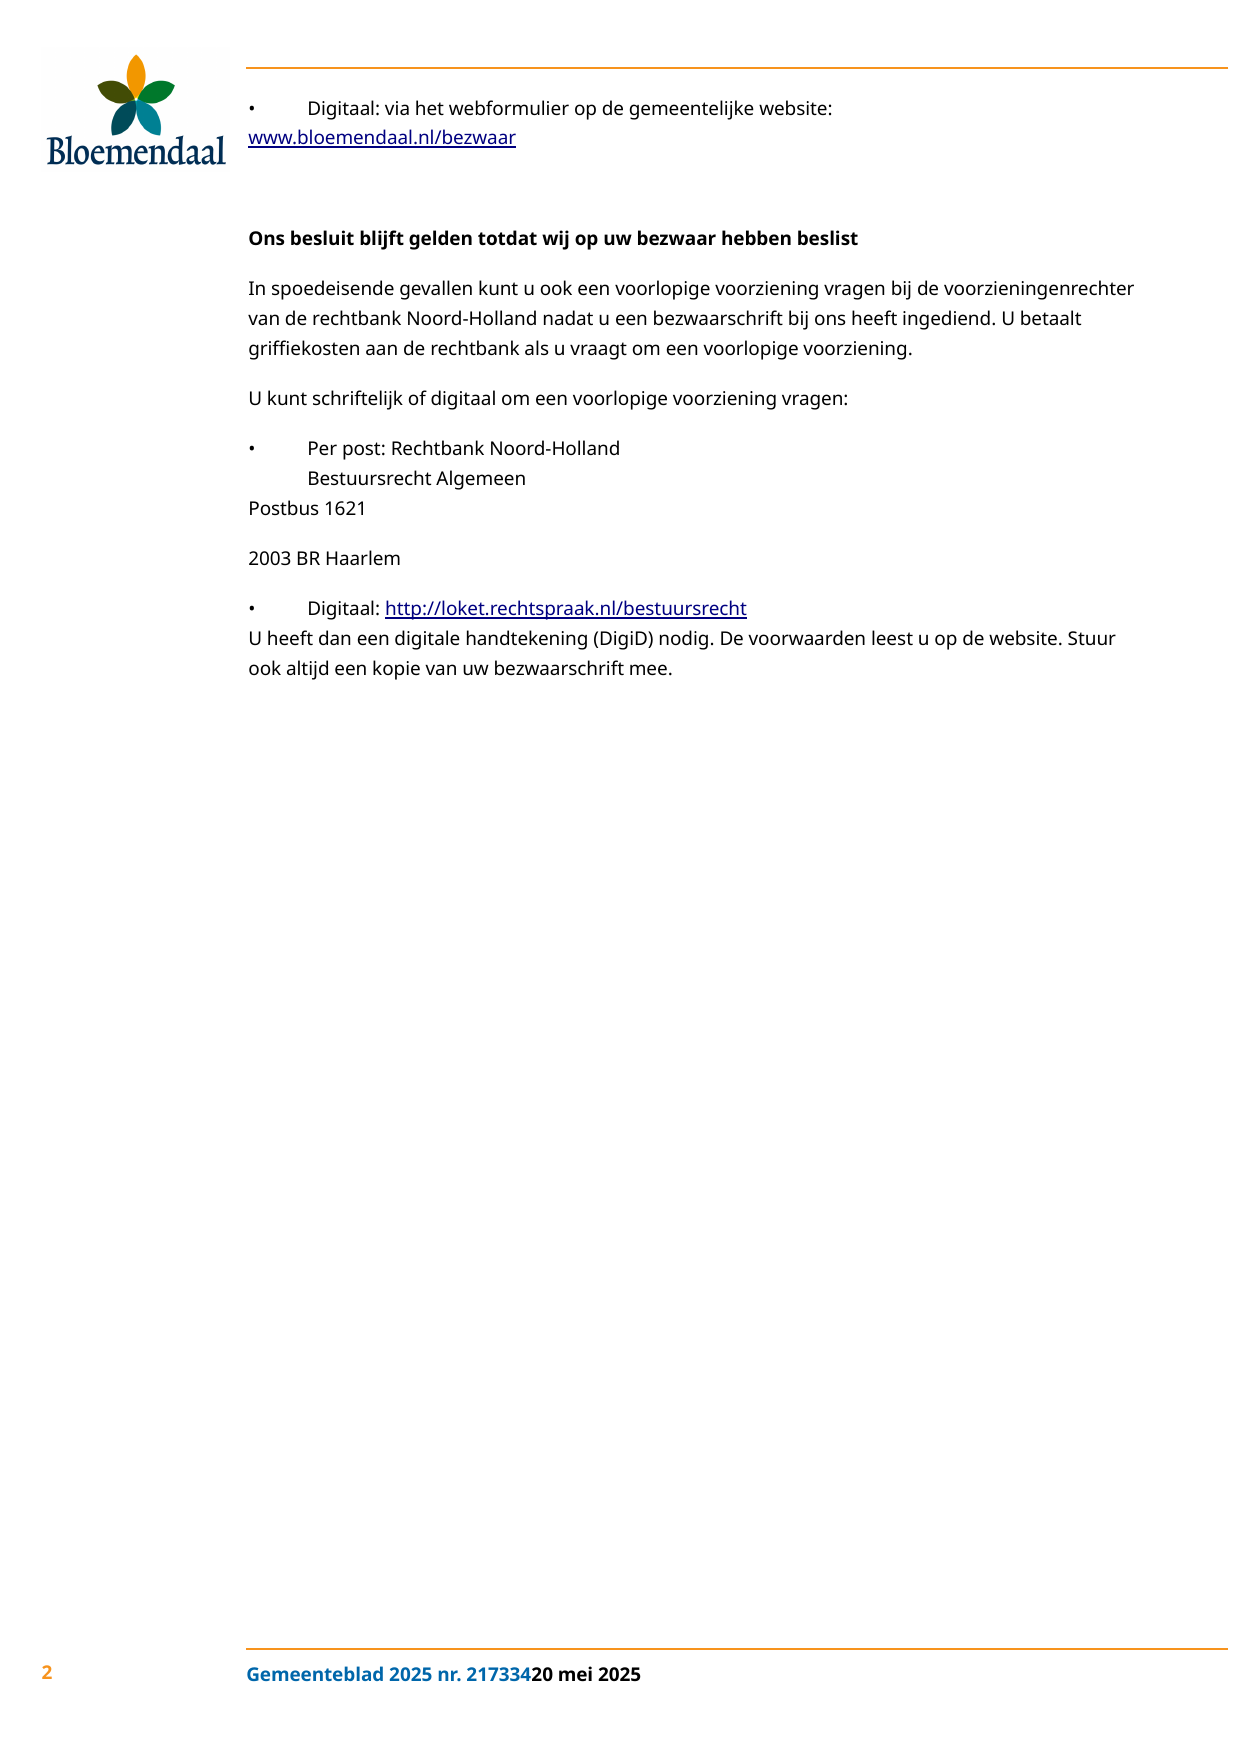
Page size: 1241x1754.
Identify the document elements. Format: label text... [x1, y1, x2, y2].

text U kunt schriftelijk of digitaal om een voorlopige voorziening vragen: [248, 385, 1152, 411]
text 2003 BR Haarlem [248, 545, 1152, 571]
list Digitaal: http://loket.rechtspraak.nl/bestuursrecht [248, 596, 1152, 621]
text In spoedeisende gevallen kunt u ook een voorlopige voorziening vragen bij de voorzieningenrechter van de rechtbank Noord-Holland nadat u een bezwaarschrift bij ons heeft ingediend. U betaalt griffiekosten aan de rechtbank als u vraagt om een voorlopige voorziening. [248, 276, 1152, 361]
list Digitaal: via het webformulier op de gemeentelijke website: [248, 95, 1152, 121]
list Per post: Rechtbank Noord-Holland [248, 436, 1152, 461]
text Postbus 1621 [248, 495, 1152, 521]
picture [41, 47, 231, 172]
text www.bloemendaal.nl/bezwaar [248, 124, 1152, 150]
list Bestuursrecht Algemeen [248, 465, 1152, 491]
text Ons besluit blijft gelden totdat wij op uw bezwaar hebben beslist [248, 225, 1152, 251]
text U heeft dan een digitale handtekening (DigiD) nodig. De voorwaarden leest u op de website. Stuur ook altijd een kopie van uw bezwaarschrift mee. [248, 625, 1152, 681]
